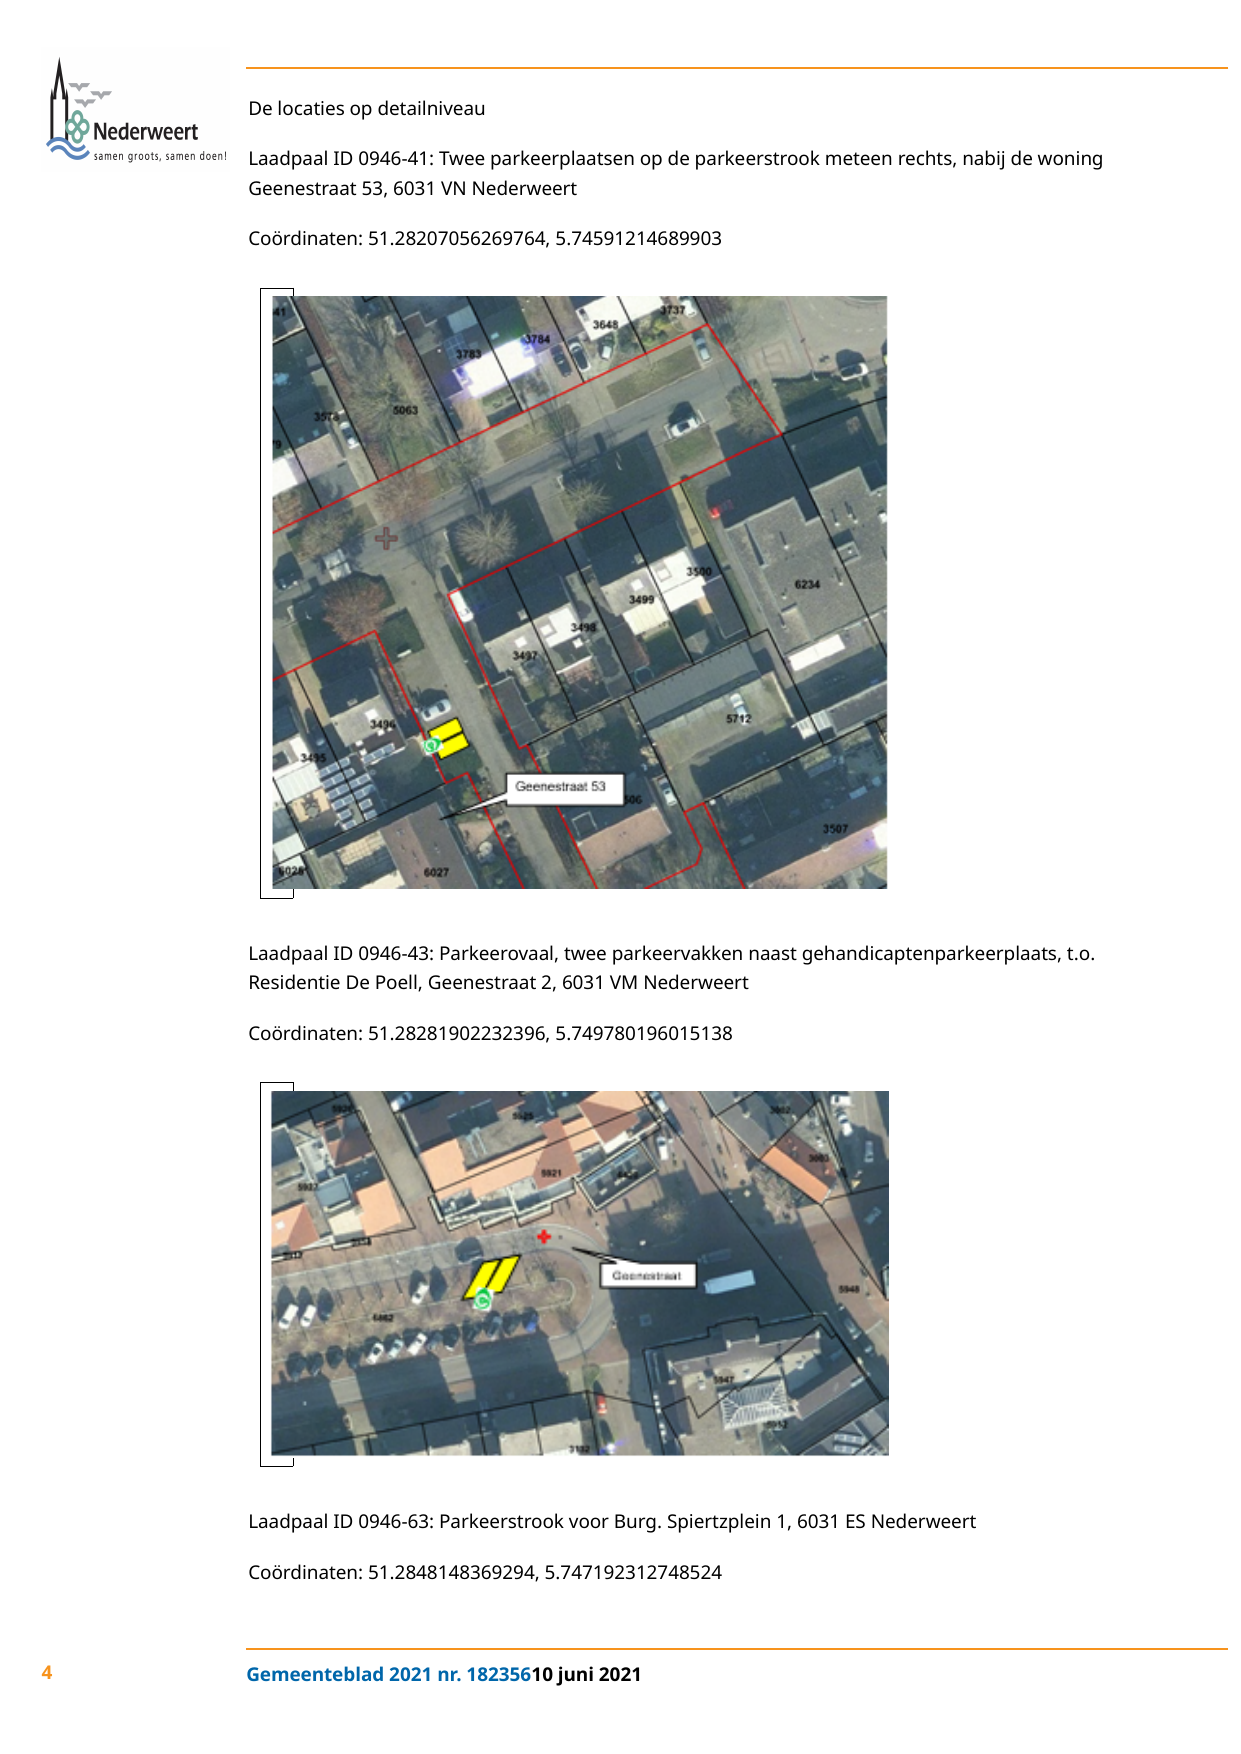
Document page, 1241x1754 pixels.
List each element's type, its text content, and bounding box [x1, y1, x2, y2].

text De locaties op detailniveau [248, 95, 1152, 121]
picture [268, 1091, 889, 1458]
text Laadpaal ID 0946-43: Parkeerovaal, twee parkeervakken naast gehandicaptenparkeerplaats, t.o. Residentie De Poell, Geenestraat 2, 6031 VM Nederweert [248, 940, 1152, 995]
picture [268, 296, 889, 889]
text Coördinaten: 51.28207056269764, 5.74591214689903 [248, 225, 1152, 251]
text Laadpaal ID 0946-63: Parkeerstrook voor Burg. Spiertzplein 1, 6031 ES Nederweert [248, 1508, 1152, 1534]
text Laadpaal ID 0946-41: Twee parkeerplaatsen op de parkeerstrook meteen rechts, nabij de woning Geenestraat 53, 6031 VN Nederweert [248, 145, 1152, 201]
text Coördinaten: 51.28281902232396, 5.749780196015138 [248, 1020, 1152, 1046]
picture [41, 47, 231, 172]
text Coördinaten: 51.2848148369294, 5.747192312748524 [248, 1559, 1152, 1584]
